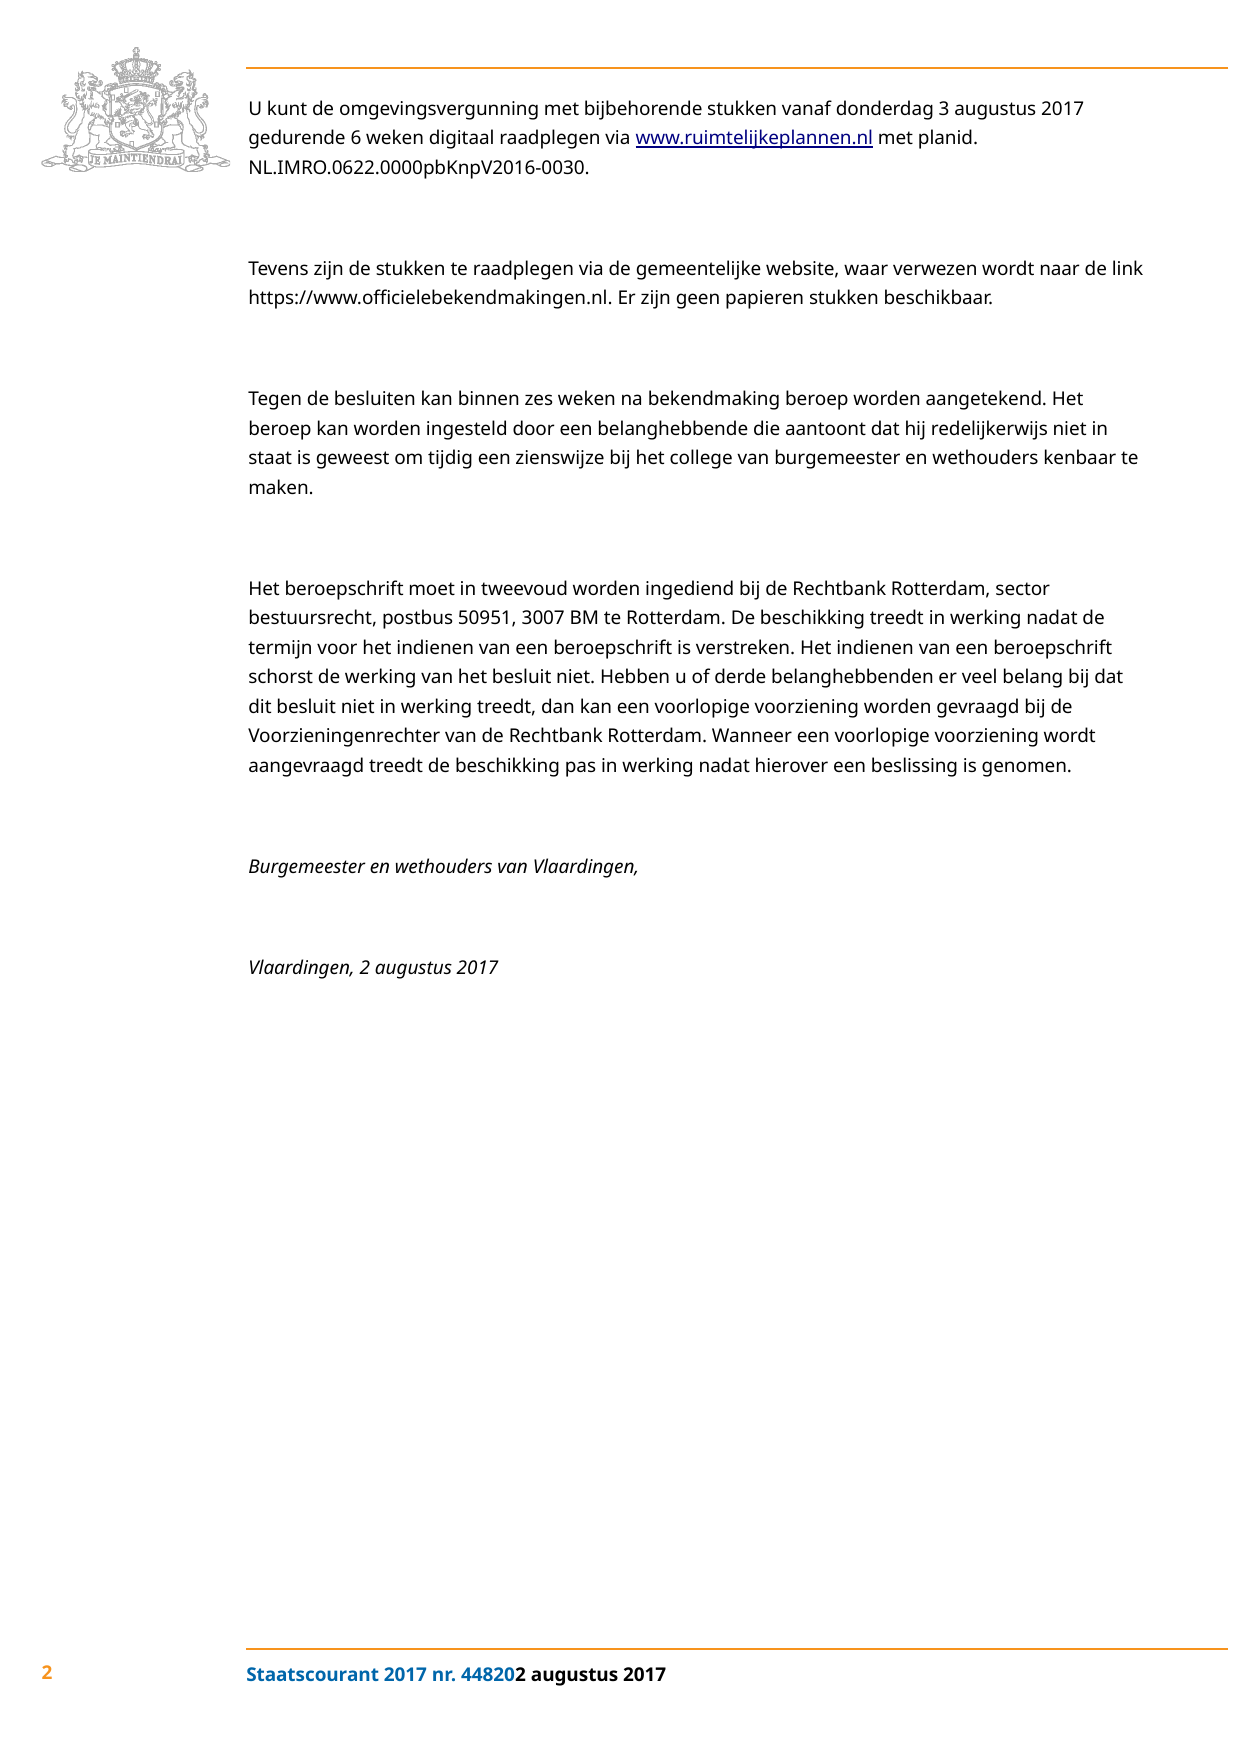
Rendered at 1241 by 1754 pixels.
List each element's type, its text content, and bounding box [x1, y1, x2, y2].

text Tevens zijn de stukken te raadplegen via de gemeentelijke website, waar verwezen wordt naar de link https://www.officielebekendmakingen.nl. Er zijn geen papieren stukken beschikbaar. [248, 255, 1152, 310]
picture [41, 47, 231, 172]
text Vlaardingen, 2 augustus 2017 [248, 954, 1152, 980]
text Het beroepschrift moet in tweevoud worden ingediend bij de Rechtbank Rotterdam, sector bestuursrecht, postbus 50951, 3007 BM te Rotterdam. De beschikking treedt in werking nadat de termijn voor het indienen van een beroepschrift is verstreken. Het indienen van een beroepschrift schorst de werking van het besluit niet. Hebben u of derde belanghebbenden er veel belang bij dat dit besluit niet in werking treedt, dan kan een voorlopige voorziening worden gevraagd bij de Voorzieningenrechter van de Rechtbank Rotterdam. Wanneer een voorlopige voorziening wordt aangevraagd treedt de beschikking pas in werking nadat hierover een beslissing is genomen. [248, 575, 1152, 778]
text Tegen de besluiten kan binnen zes weken na bekendmaking beroep worden aangetekend. Het beroep kan worden ingesteld door een belanghebbende die aantoont dat hij redelijkerwijs niet in staat is geweest om tijdig een zienswijze bij het college van burgemeester en wethouders kenbaar te maken. [248, 385, 1152, 500]
text U kunt de omgevingsvergunning met bijbehorende stukken vanaf donderdag 3 augustus 2017 gedurende 6 weken digitaal raadplegen via www.ruimtelijkeplannen.nl met planid. NL.IMRO.0622.0000pbKnpV2016-0030. [248, 95, 1152, 180]
text Burgemeester en wethouders van Vlaardingen, [248, 853, 1152, 879]
